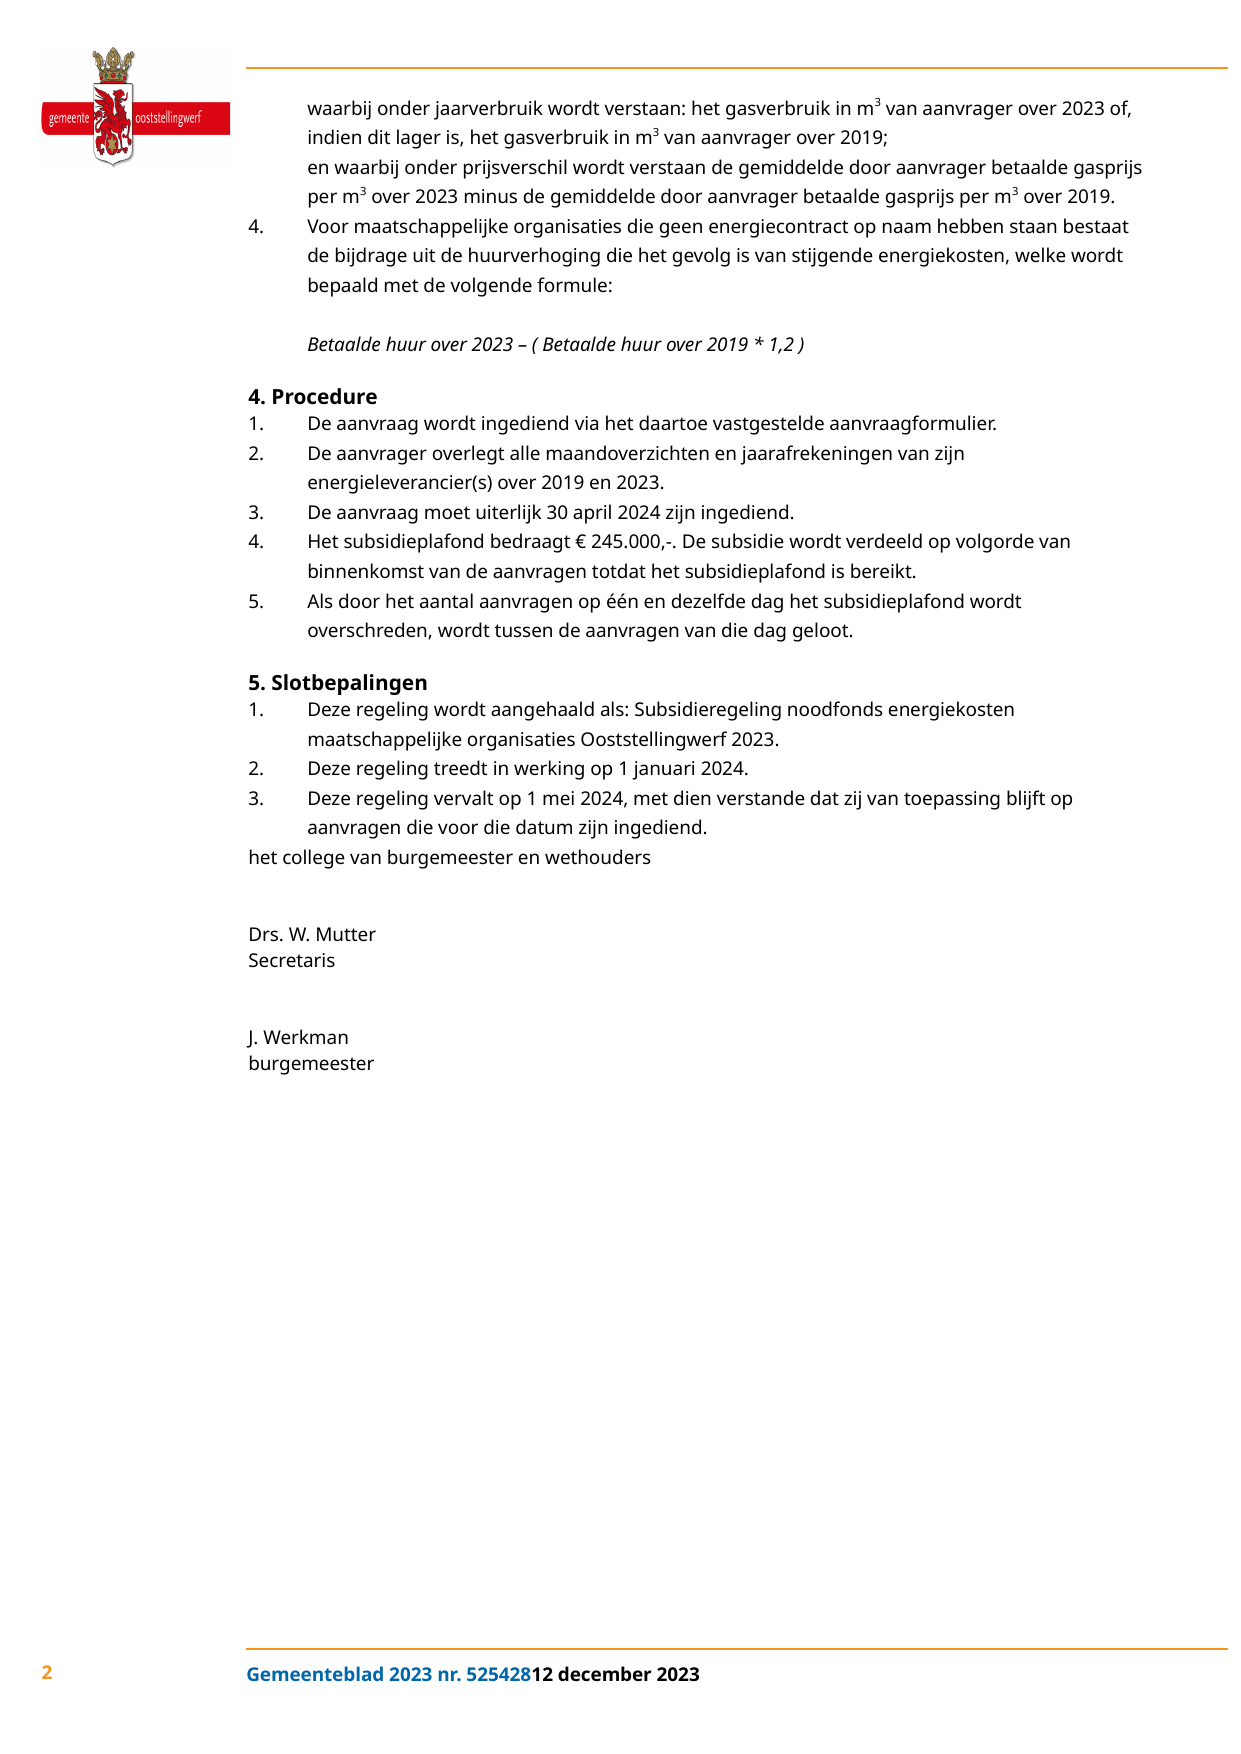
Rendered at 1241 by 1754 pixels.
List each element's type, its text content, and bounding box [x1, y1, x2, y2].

list en waarbij onder prijsverschil wordt verstaan de gemiddelde door aanvrager betaalde gasprijs per m3 over 2023 minus de gemiddelde door aanvrager betaalde gasprijs per m3 over 2019. [248, 154, 1152, 209]
list Als door het aantal aanvragen op één en dezelfde dag het subsidieplafond wordt overschreden, wordt tussen de aanvragen van die dag geloot. [248, 588, 1152, 643]
list Deze regeling vervalt op 1 mei 2024, met dien verstande dat zij van toepassing blijft op aanvragen die voor die datum zijn ingediend. [248, 785, 1152, 840]
list Het subsidieplafond bedraagt € 245.000,-. De subsidie wordt verdeeld op volgorde van binnenkomst van de aanvragen totdat het subsidieplafond is bereikt. [248, 529, 1152, 584]
list waarbij onder jaarverbruik wordt verstaan: het gasverbruik in m3 van aanvrager over 2023 of, indien dit lager is, het gasverbruik in m3 van aanvrager over 2019; [248, 95, 1152, 150]
text Secretaris [248, 947, 1152, 973]
picture [41, 47, 231, 172]
list Voor maatschappelijke organisaties die geen energiecontract op naam hebben staan bestaat de bijdrage uit de huurverhoging die het gevolg is van stijgende energiekosten, welke wordt bepaald met de volgende formule: [248, 213, 1152, 298]
list De aanvraag wordt ingediend via het daartoe vastgestelde aanvraagformulier. [248, 410, 1152, 436]
text 4. Procedure [248, 382, 1152, 410]
list Deze regeling wordt aangehaald als: Subsidieregeling noodfonds energiekosten maatschappelijke organisaties Ooststellingwerf 2023. [248, 696, 1152, 752]
text burgemeester [248, 1050, 1152, 1076]
text J. Werkman [248, 1024, 1152, 1050]
list De aanvrager overlegt alle maandoverzichten en jaarafrekeningen van zijn energieleverancier(s) over 2019 en 2023. [248, 440, 1152, 495]
text 5. Slotbepalingen [248, 668, 1152, 696]
list Betaalde huur over 2023 – ( Betaalde huur over 2019 * 1,2 ) [248, 331, 1152, 357]
text het college van burgemeester en wethouders [248, 844, 1152, 870]
text Drs. W. Mutter [248, 921, 1152, 947]
list Deze regeling treedt in werking op 1 januari 2024. [248, 755, 1152, 781]
list De aanvraag moet uiterlijk 30 april 2024 zijn ingediend. [248, 499, 1152, 525]
